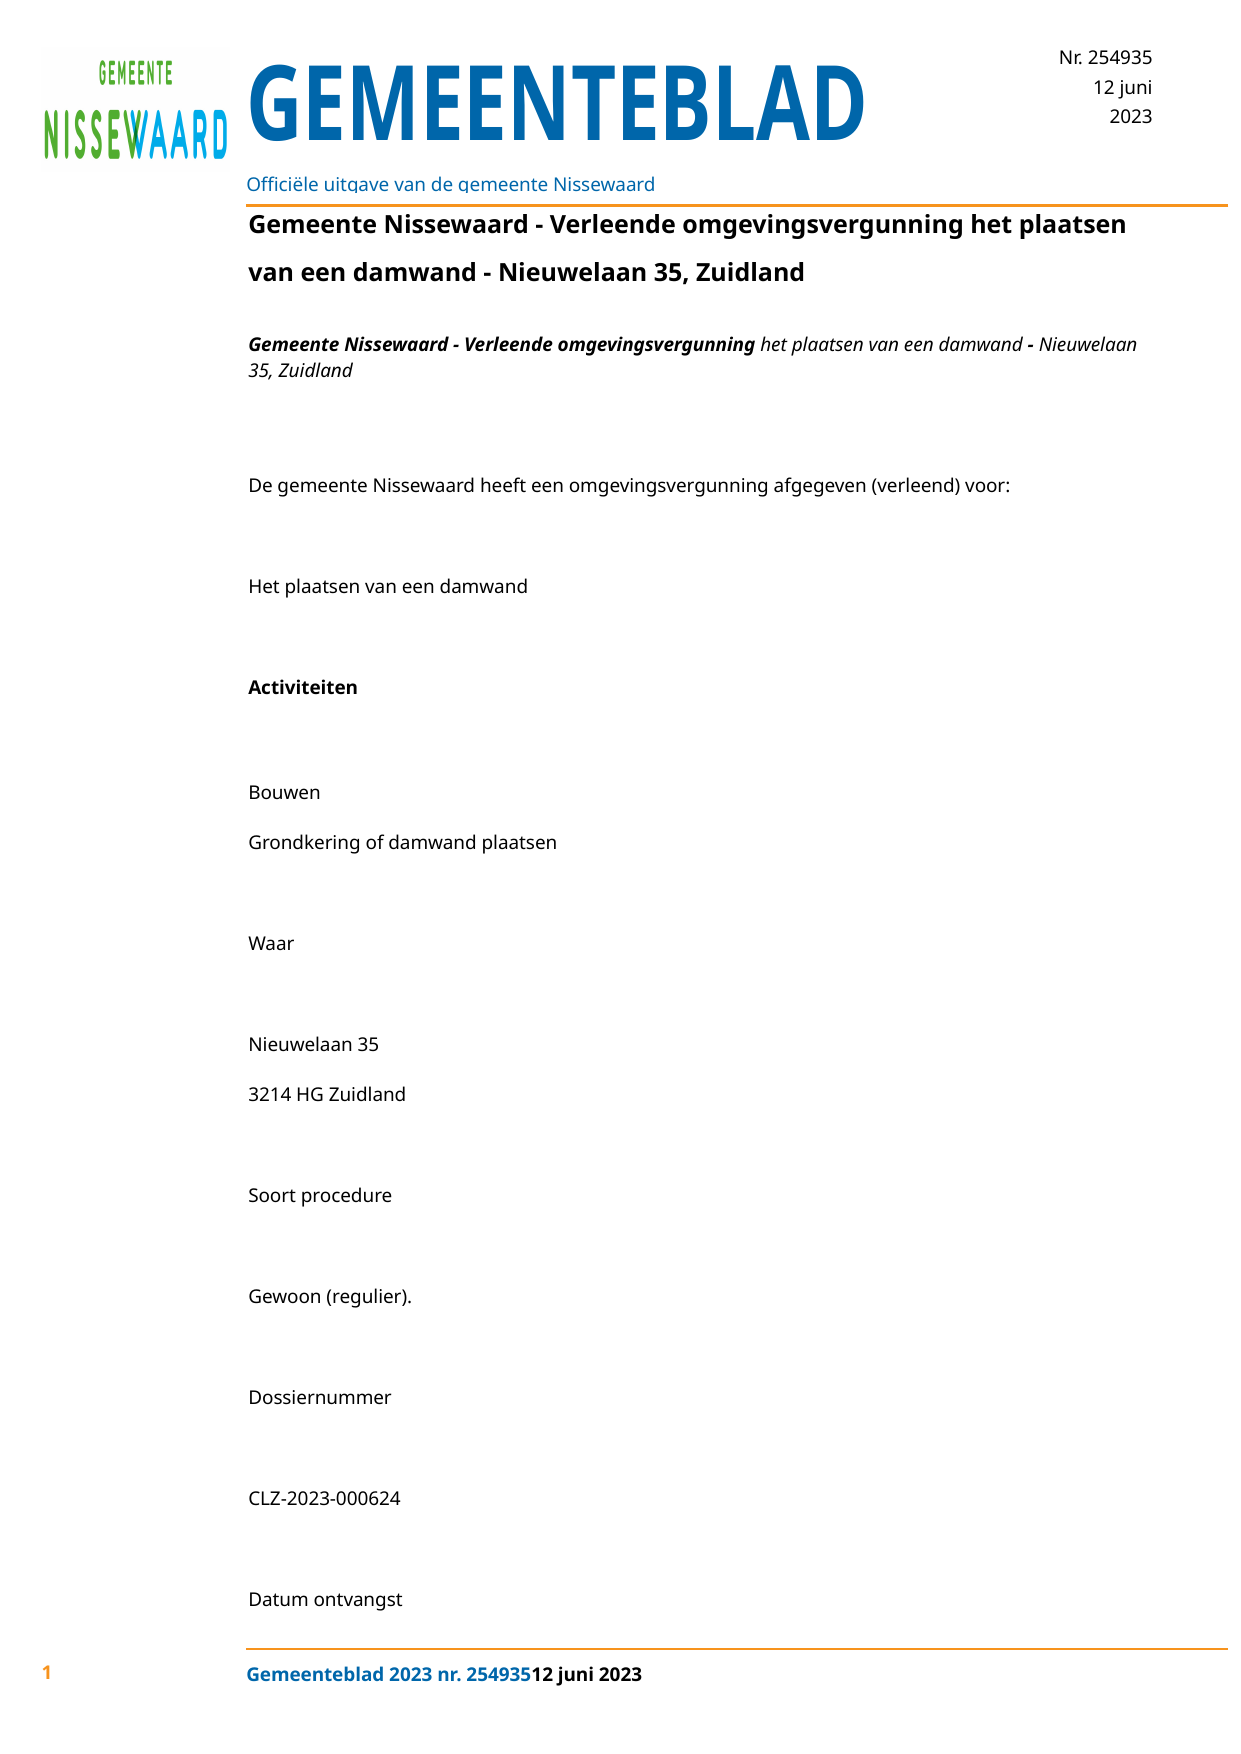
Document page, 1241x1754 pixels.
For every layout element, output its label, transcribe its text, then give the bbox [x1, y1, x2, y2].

text Gemeente Nissewaard - Verleende omgevingsvergunning het plaatsen van een damwand - Nieuwelaan 35, Zuidland [248, 207, 1152, 288]
text Activiteiten [248, 674, 1152, 700]
text Nieuwelaan 35 [248, 1031, 1152, 1057]
text Soort procedure [248, 1182, 1152, 1208]
text Gemeente Nissewaard - Verleende omgevingsvergunning het plaatsen van een damwand - Nieuwelaan 35, Zuidland [248, 331, 1152, 383]
text 3214 HG Zuidland [248, 1082, 1152, 1107]
text Datum ontvangst [248, 1586, 1152, 1611]
text ﻿ [248, 725, 1152, 754]
text Waar [248, 930, 1152, 956]
text Bouwen [248, 779, 1152, 805]
text Dossiernummer [248, 1384, 1152, 1410]
text CLZ-2023-000624 [248, 1485, 1152, 1511]
text Gewoon (regulier). [248, 1283, 1152, 1309]
text De gemeente Nissewaard heeft een omgevingsvergunning afgegeven (verleend) voor: [248, 473, 1152, 498]
picture [41, 47, 231, 172]
text Het plaatsen van een damwand [248, 573, 1152, 599]
text Grondkering of damwand plaatsen [248, 829, 1152, 855]
